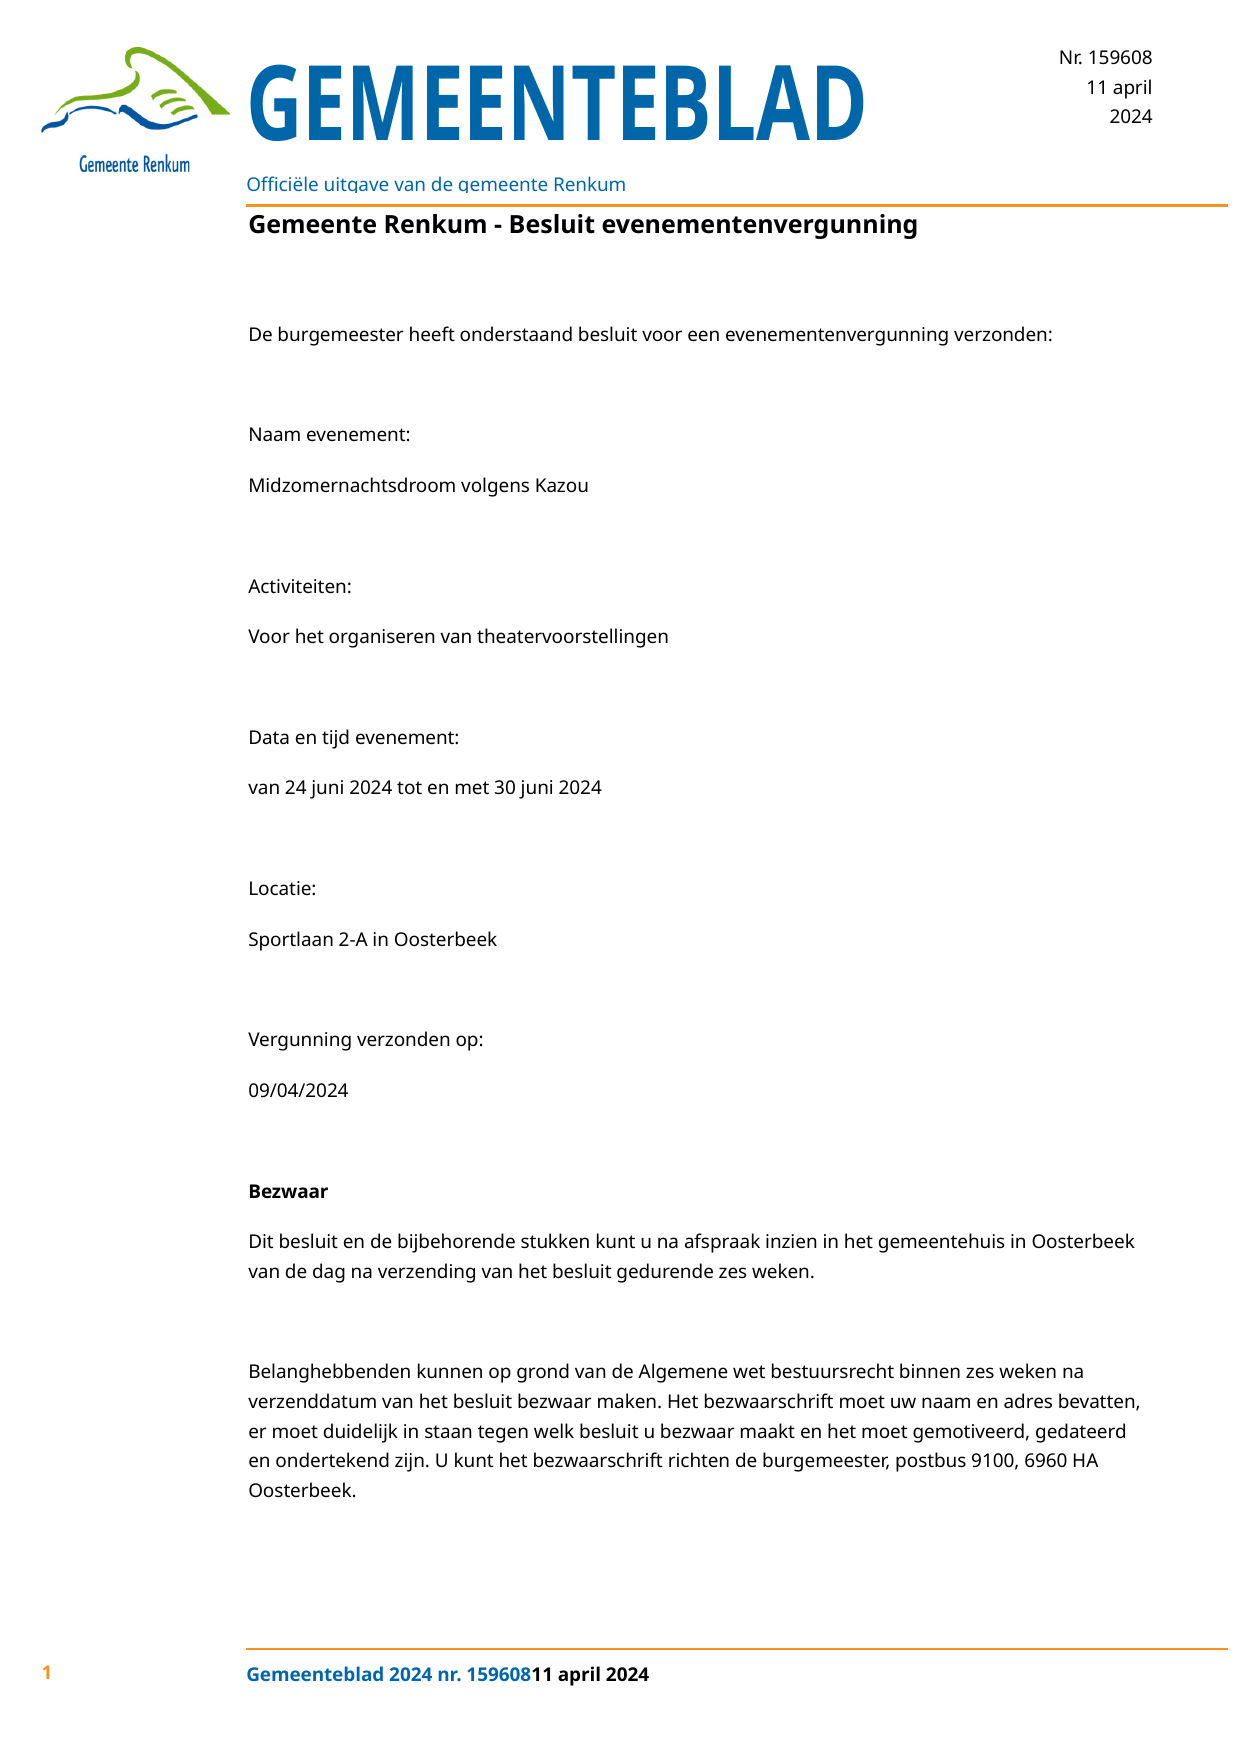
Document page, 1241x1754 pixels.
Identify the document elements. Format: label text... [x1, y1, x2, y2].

text Data en tijd evenement: [248, 724, 1152, 750]
text Voor het organiseren van theatervoorstellingen [248, 623, 1152, 649]
text van 24 juni 2024 tot en met 30 juni 2024 [248, 774, 1152, 800]
text Dit besluit en de bijbehorende stukken kunt u na afspraak inzien in het gemeentehuis in Oosterbeek van de dag na verzending van het besluit gedurende zes weken. [248, 1228, 1152, 1283]
text Belanghebbenden kunnen op grond van de Algemene wet bestuursrecht binnen zes weken na verzenddatum van het besluit bezwaar maken. Het bezwaarschrift moet uw naam en adres bevatten, er moet duidelijk in staan tegen welk besluit u bezwaar maakt en het moet gemotiveerd, gedateerd en ondertekend zijn. U kunt het bezwaarschrift richten de burgemeester, postbus 9100, 6960 HA Oosterbeek. [248, 1359, 1152, 1503]
picture [41, 47, 231, 172]
text Gemeente Renkum - Besluit evenementenvergunning [248, 207, 1152, 241]
text Vergunning verzonden op: [248, 1027, 1152, 1052]
text Activiteiten: [248, 573, 1152, 598]
text Naam evenement: [248, 422, 1152, 447]
text Midzomernachtsdroom volgens Kazou [248, 472, 1152, 498]
text Sportlaan 2-A in Oosterbeek [248, 926, 1152, 951]
text De burgemeester heeft onderstaand besluit voor een evenementenvergunning verzonden: [248, 321, 1152, 346]
text Bezwaar [248, 1178, 1152, 1203]
text Locatie: [248, 875, 1152, 901]
text 09/04/2024 [248, 1077, 1152, 1103]
